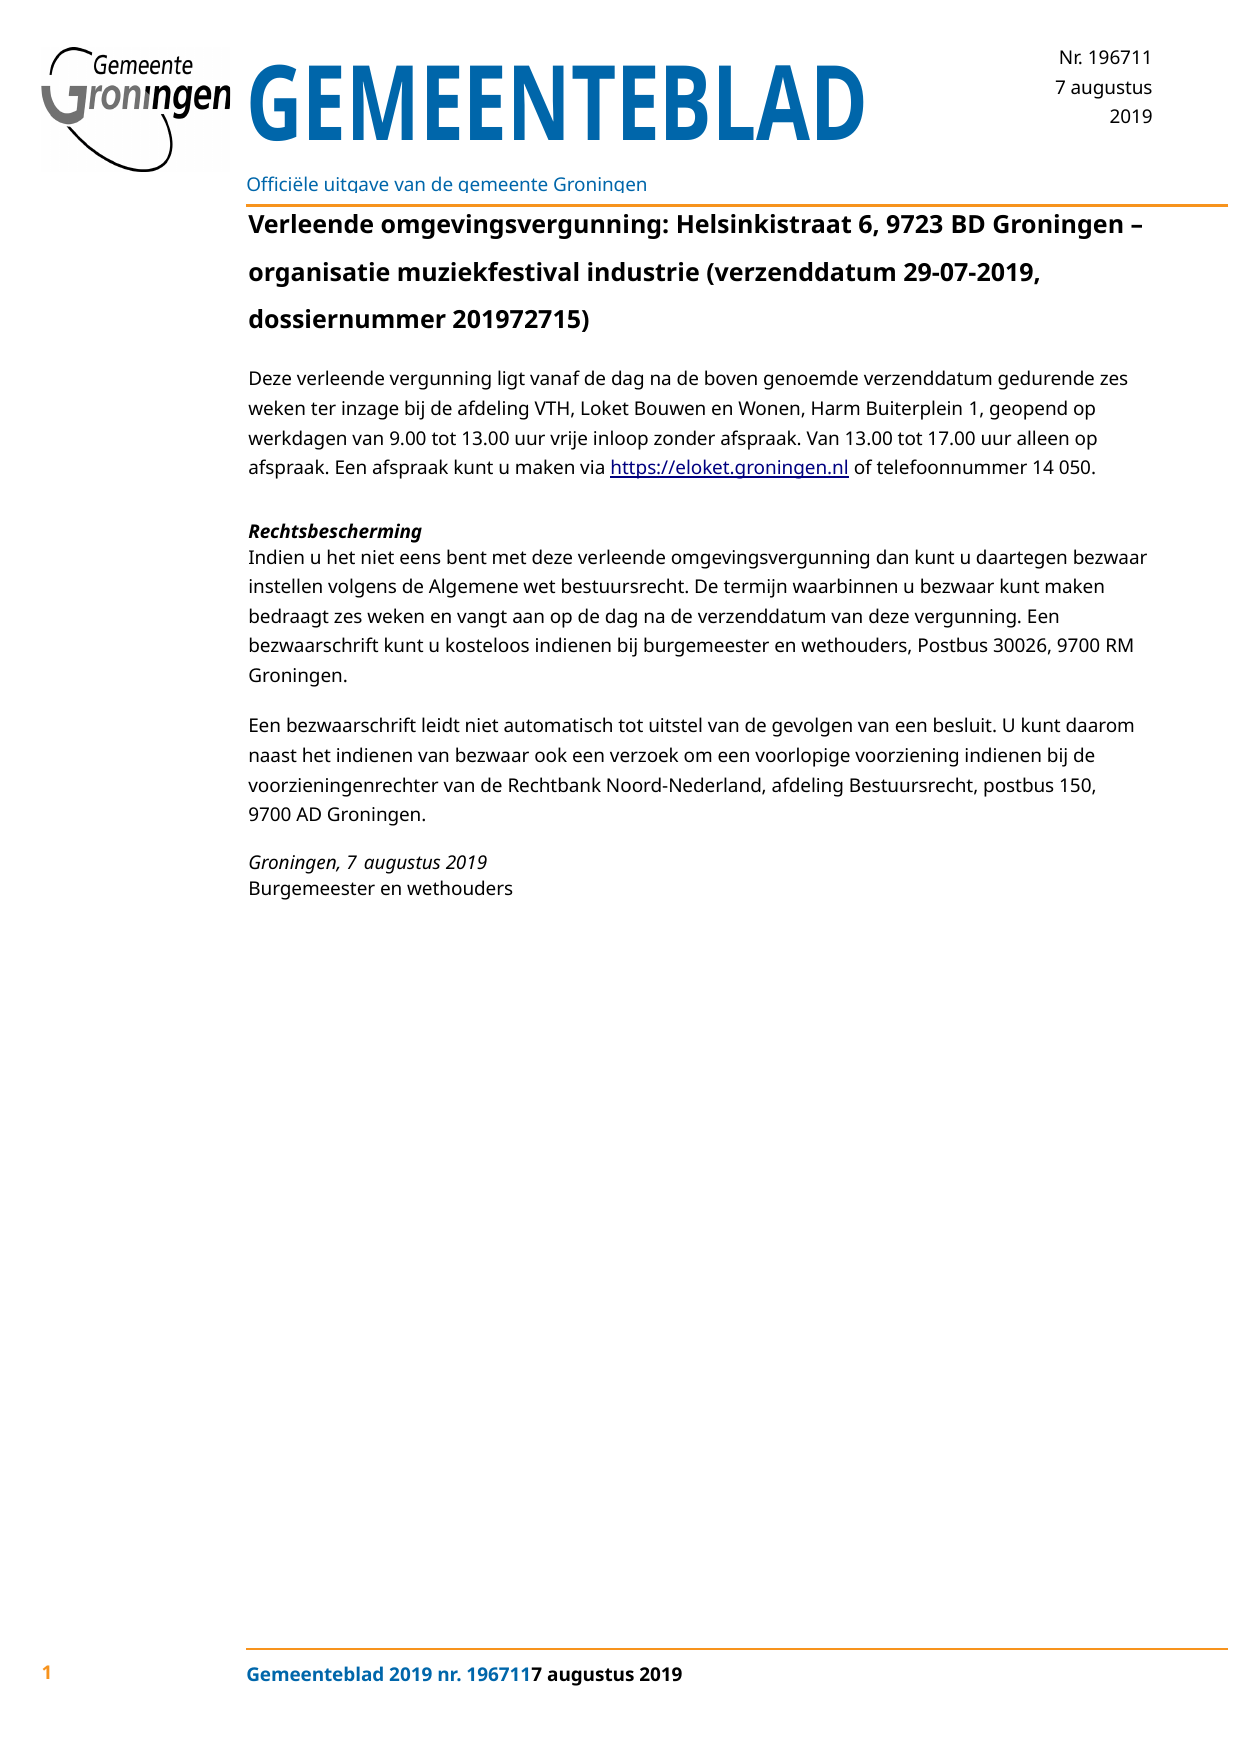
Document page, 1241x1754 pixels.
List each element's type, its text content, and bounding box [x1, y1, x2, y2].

text Groningen, 7 augustus 2019 [248, 849, 1152, 875]
text Verleende omgevingsvergunning: Helsinkistraat 6, 9723 BD Groningen – organisatie muziekfestival industrie (verzenddatum 29-07-2019, dossiernummer 201972715) [248, 207, 1152, 336]
text Een bezwaarschrift leidt niet automatisch tot uitstel van de gevolgen van een besluit. U kunt daarom naast het indienen van bezwaar ook een verzoek om een voorlopige voorziening indienen bij de voorzieningenrechter van de Rechtbank Noord-Nederland, afdeling Bestuursrecht, postbus 150, 9700 AD Groningen. [248, 713, 1152, 827]
picture [41, 47, 231, 172]
text Indien u het niet eens bent met deze verleende omgevingsvergunning dan kunt u daartegen bezwaar instellen volgens de Algemene wet bestuursrecht. De termijn waarbinnen u bezwaar kunt maken bedraagt zes weken en vangt aan op de dag na de verzenddatum van deze vergunning. Een bezwaarschrift kunt u kosteloos indienen bij burgemeester en wethouders, Postbus 30026, 9700 RM Groningen. [248, 544, 1152, 688]
text Rechtsbescherming [248, 518, 1152, 544]
text Burgemeester en wethouders [248, 875, 1152, 901]
text Deze verleende vergunning ligt vanaf de dag na de boven genoemde verzenddatum gedurende zes weken ter inzage bij de afdeling VTH, Loket Bouwen en Wonen, Harm Buiterplein 1, geopend op werkdagen van 9.00 tot 13.00 uur vrije inloop zonder afspraak. Van 13.00 tot 17.00 uur alleen op afspraak. Een afspraak kunt u maken via https://eloket.groningen.nl of telefoonnummer 14 050. [248, 366, 1152, 480]
